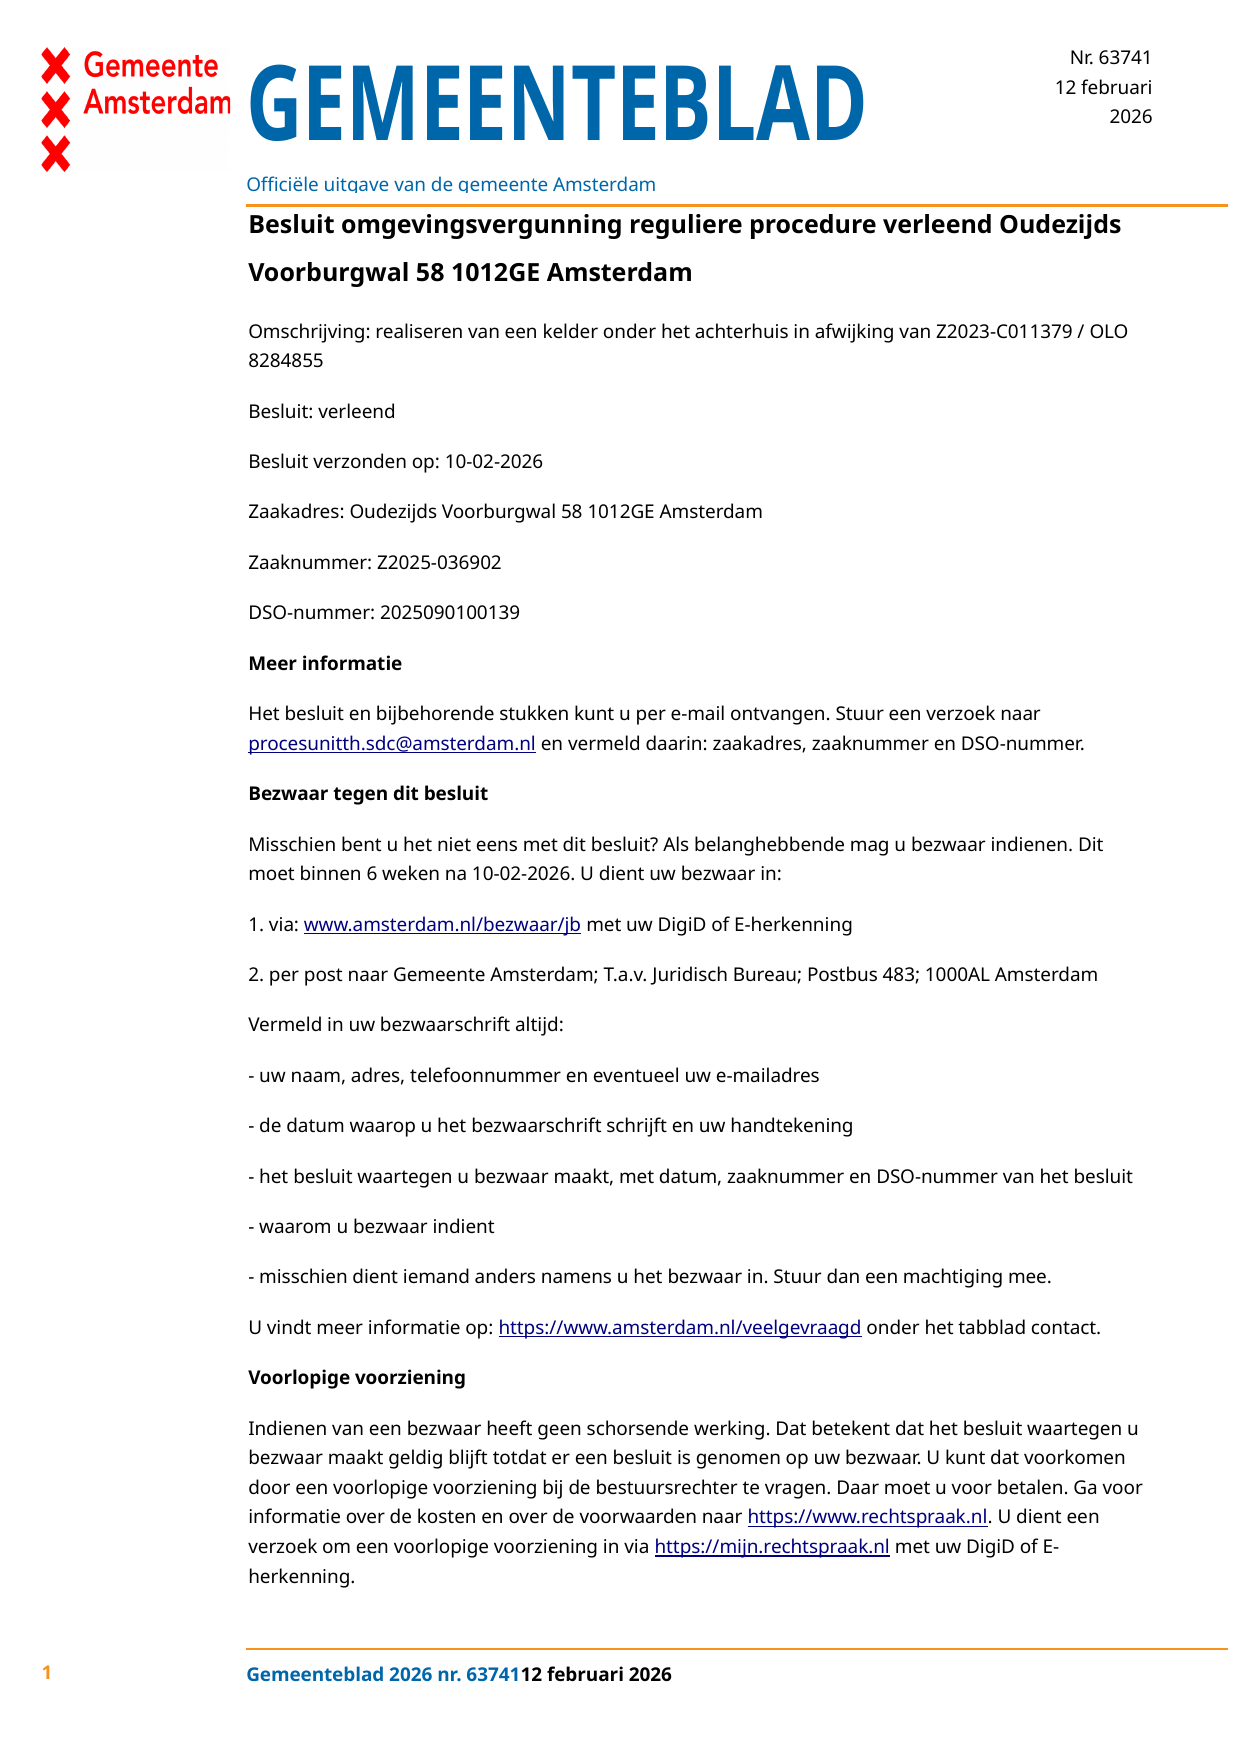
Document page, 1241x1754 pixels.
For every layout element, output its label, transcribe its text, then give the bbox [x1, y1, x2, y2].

text Omschrijving: realiseren van een kelder onder het achterhuis in afwijking van Z2023-C011379 / OLO 8284855 [248, 318, 1152, 373]
text Bezwaar tegen dit besluit [248, 780, 1152, 806]
text - misschien dient iemand anders namens u het bezwaar in. Stuur dan een machtiging mee. [248, 1264, 1152, 1289]
text DSO-nummer: 2025090100139 [248, 599, 1152, 625]
text Indienen van een bezwaar heeft geen schorsende werking. Dat betekent dat het besluit waartegen u bezwaar maakt geldig blijft totdat er een besluit is genomen op uw bezwaar. U kunt dat voorkomen door een voorlopige voorziening bij de bestuursrechter te vragen. Daar moet u voor betalen. Ga voor informatie over de kosten en over de voorwaarden naar https://www.rechtspraak.nl. U dient een verzoek om een voorlopige voorziening in via https://mijn.rechtspraak.nl met uw DigiD of E-herkenning. [248, 1415, 1152, 1589]
text - uw naam, adres, telefoonnummer en eventueel uw e-mailadres [248, 1062, 1152, 1088]
text Meer informatie [248, 650, 1152, 676]
text Zaakadres: Oudezijds Voorburgwal 58 1012GE Amsterdam [248, 499, 1152, 524]
text Besluit verzonden op: 10-02-2026 [248, 448, 1152, 474]
text - waarom u bezwaar indient [248, 1213, 1152, 1239]
text Het besluit en bijbehorende stukken kunt u per e-mail ontvangen. Stuur een verzoek naar procesunitth.sdc@amsterdam.nl en vermeld daarin: zaakadres, zaaknummer en DSO-nummer. [248, 700, 1152, 756]
text 1. via: www.amsterdam.nl/bezwaar/jb met uw DigiD of E-herkenning [248, 911, 1152, 937]
text Misschien bent u het niet eens met dit besluit? Als belanghebbende mag u bezwaar indienen. Dit moet binnen 6 weken na 10-02-2026. U dient uw bezwaar in: [248, 831, 1152, 886]
text Voorlopige voorziening [248, 1364, 1152, 1390]
text - de datum waarop u het bezwaarschrift schrijft en uw handtekening [248, 1112, 1152, 1138]
text Vermeld in uw bezwaarschrift altijd: [248, 1012, 1152, 1037]
text U vindt meer informatie op: https://www.amsterdam.nl/veelgevraagd onder het tabblad contact. [248, 1314, 1152, 1340]
text - het besluit waartegen u bezwaar maakt, met datum, zaaknummer en DSO-nummer van het besluit [248, 1163, 1152, 1189]
picture [41, 47, 231, 172]
text Besluit omgevingsvergunning reguliere procedure verleend Oudezijds Voorburgwal 58 1012GE Amsterdam [248, 207, 1152, 288]
text Zaaknummer: Z2025-036902 [248, 549, 1152, 575]
text Besluit: verleend [248, 398, 1152, 424]
text 2. per post naar Gemeente Amsterdam; T.a.v. Juridisch Bureau; Postbus 483; 1000AL Amsterdam [248, 961, 1152, 987]
